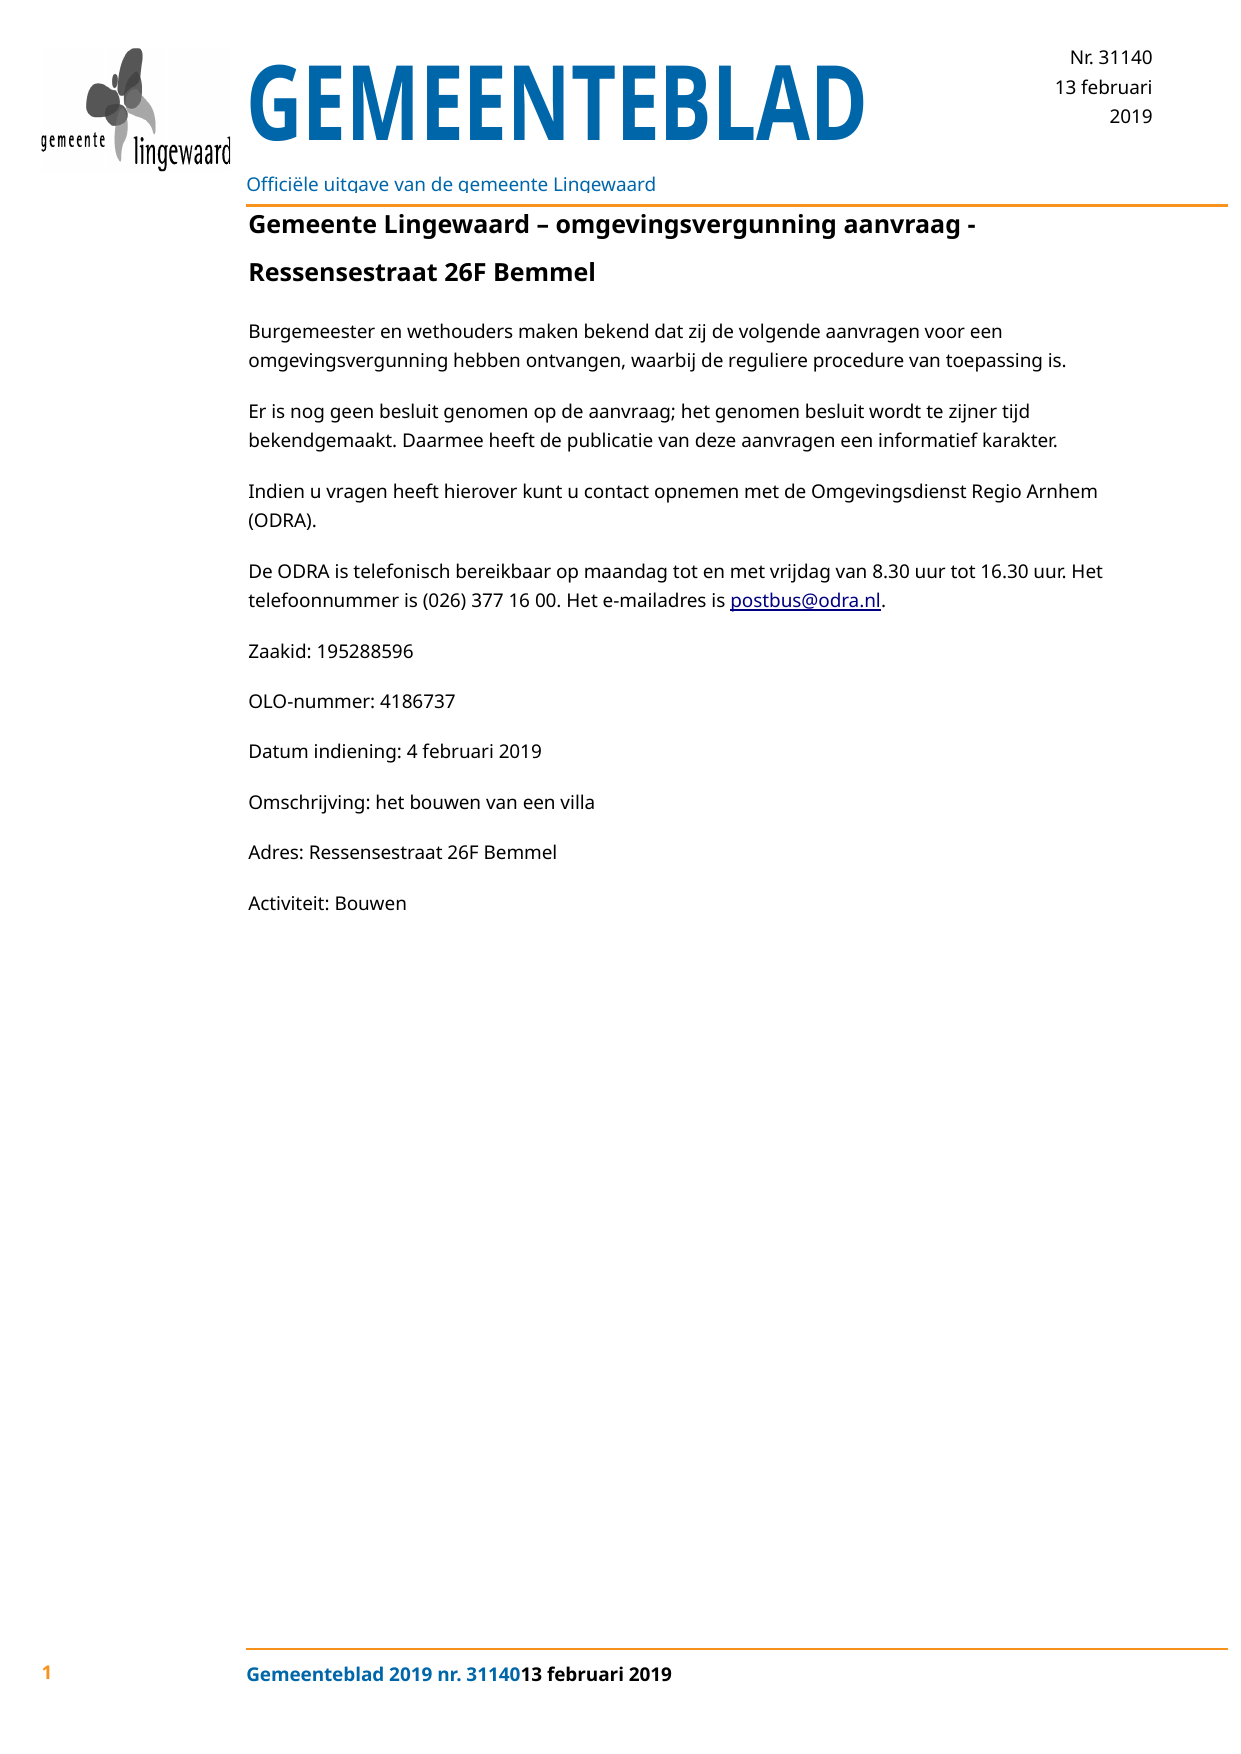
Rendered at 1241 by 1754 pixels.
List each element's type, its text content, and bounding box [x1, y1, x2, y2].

text OLO-nummer: 4186737 [248, 688, 1152, 714]
text Indien u vragen heeft hierover kunt u contact opnemen met de Omgevingsdienst Regio Arnhem (ODRA). [248, 478, 1152, 533]
picture [41, 47, 231, 172]
text Zaakid: 195288596 [248, 638, 1152, 664]
text Activiteit: Bouwen [248, 890, 1152, 916]
text De ODRA is telefonisch bereikbaar op maandag tot en met vrijdag van 8.30 uur tot 16.30 uur. Het telefoonnummer is (026) 377 16 00. Het e-mailadres is postbus@odra.nl. [248, 558, 1152, 613]
text Er is nog geen besluit genomen op de aanvraag; het genomen besluit wordt te zijner tijd bekendgemaakt. Daarmee heeft de publicatie van deze aanvragen een informatief karakter. [248, 398, 1152, 453]
text Adres: Ressensestraat 26F Bemmel [248, 839, 1152, 865]
text Gemeente Lingewaard – omgevingsvergunning aanvraag - Ressensestraat 26F Bemmel [248, 207, 1152, 288]
text Omschrijving: het bouwen van een villa [248, 789, 1152, 815]
text Datum indiening: 4 februari 2019 [248, 739, 1152, 764]
text Burgemeester en wethouders maken bekend dat zij de volgende aanvragen voor een omgevingsvergunning hebben ontvangen, waarbij de reguliere procedure van toepassing is. [248, 318, 1152, 373]
